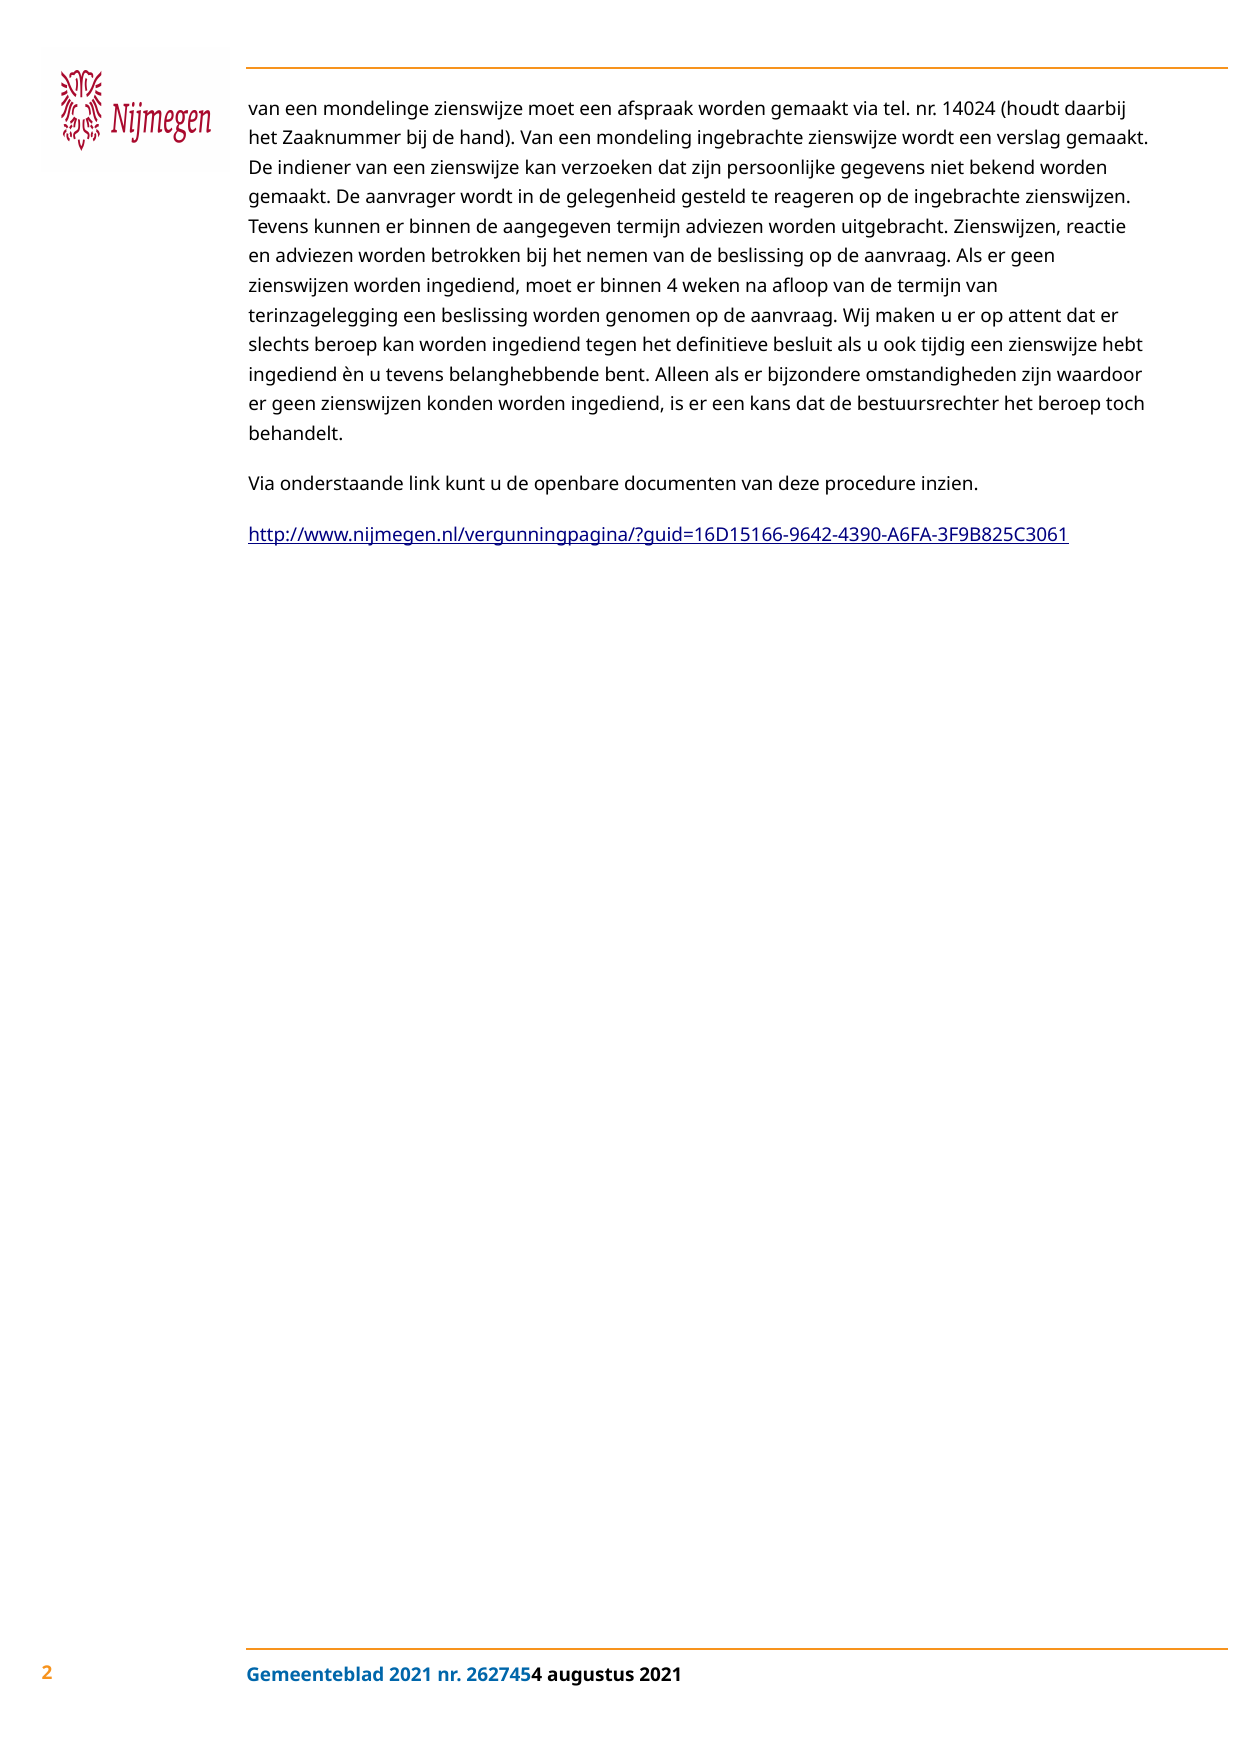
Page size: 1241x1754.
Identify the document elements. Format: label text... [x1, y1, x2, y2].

text http://www.nijmegen.nl/vergunningpagina/?guid=16D15166-9642-4390-A6FA-3F9B825C3061 [248, 521, 1152, 547]
picture [41, 47, 231, 172]
text Via onderstaande link kunt u de openbare documenten van deze procedure inzien. [248, 471, 1152, 496]
text van een mondelinge zienswijze moet een afspraak worden gemaakt via tel. nr. 14024 (houdt daarbij het Zaaknummer bij de hand). Van een mondeling ingebrachte zienswijze wordt een verslag gemaakt. De indiener van een zienswijze kan verzoeken dat zijn persoonlijke gegevens niet bekend worden gemaakt. De aanvrager wordt in de gelegenheid gesteld te reageren op de ingebrachte zienswijzen. Tevens kunnen er binnen de aangegeven termijn adviezen worden uitgebracht. Zienswijzen, reactie en adviezen worden betrokken bij het nemen van de beslissing op de aanvraag. Als er geen zienswijzen worden ingediend, moet er binnen 4 weken na afloop van de termijn van terinzagelegging een beslissing worden genomen op de aanvraag. Wij maken u er op attent dat er slechts beroep kan worden ingediend tegen het definitieve besluit als u ook tijdig een zienswijze hebt ingediend èn u tevens belanghebbende bent. Alleen als er bijzondere omstandigheden zijn waardoor er geen zienswijzen konden worden ingediend, is er een kans dat de bestuursrechter het beroep toch behandelt. [248, 95, 1152, 446]
